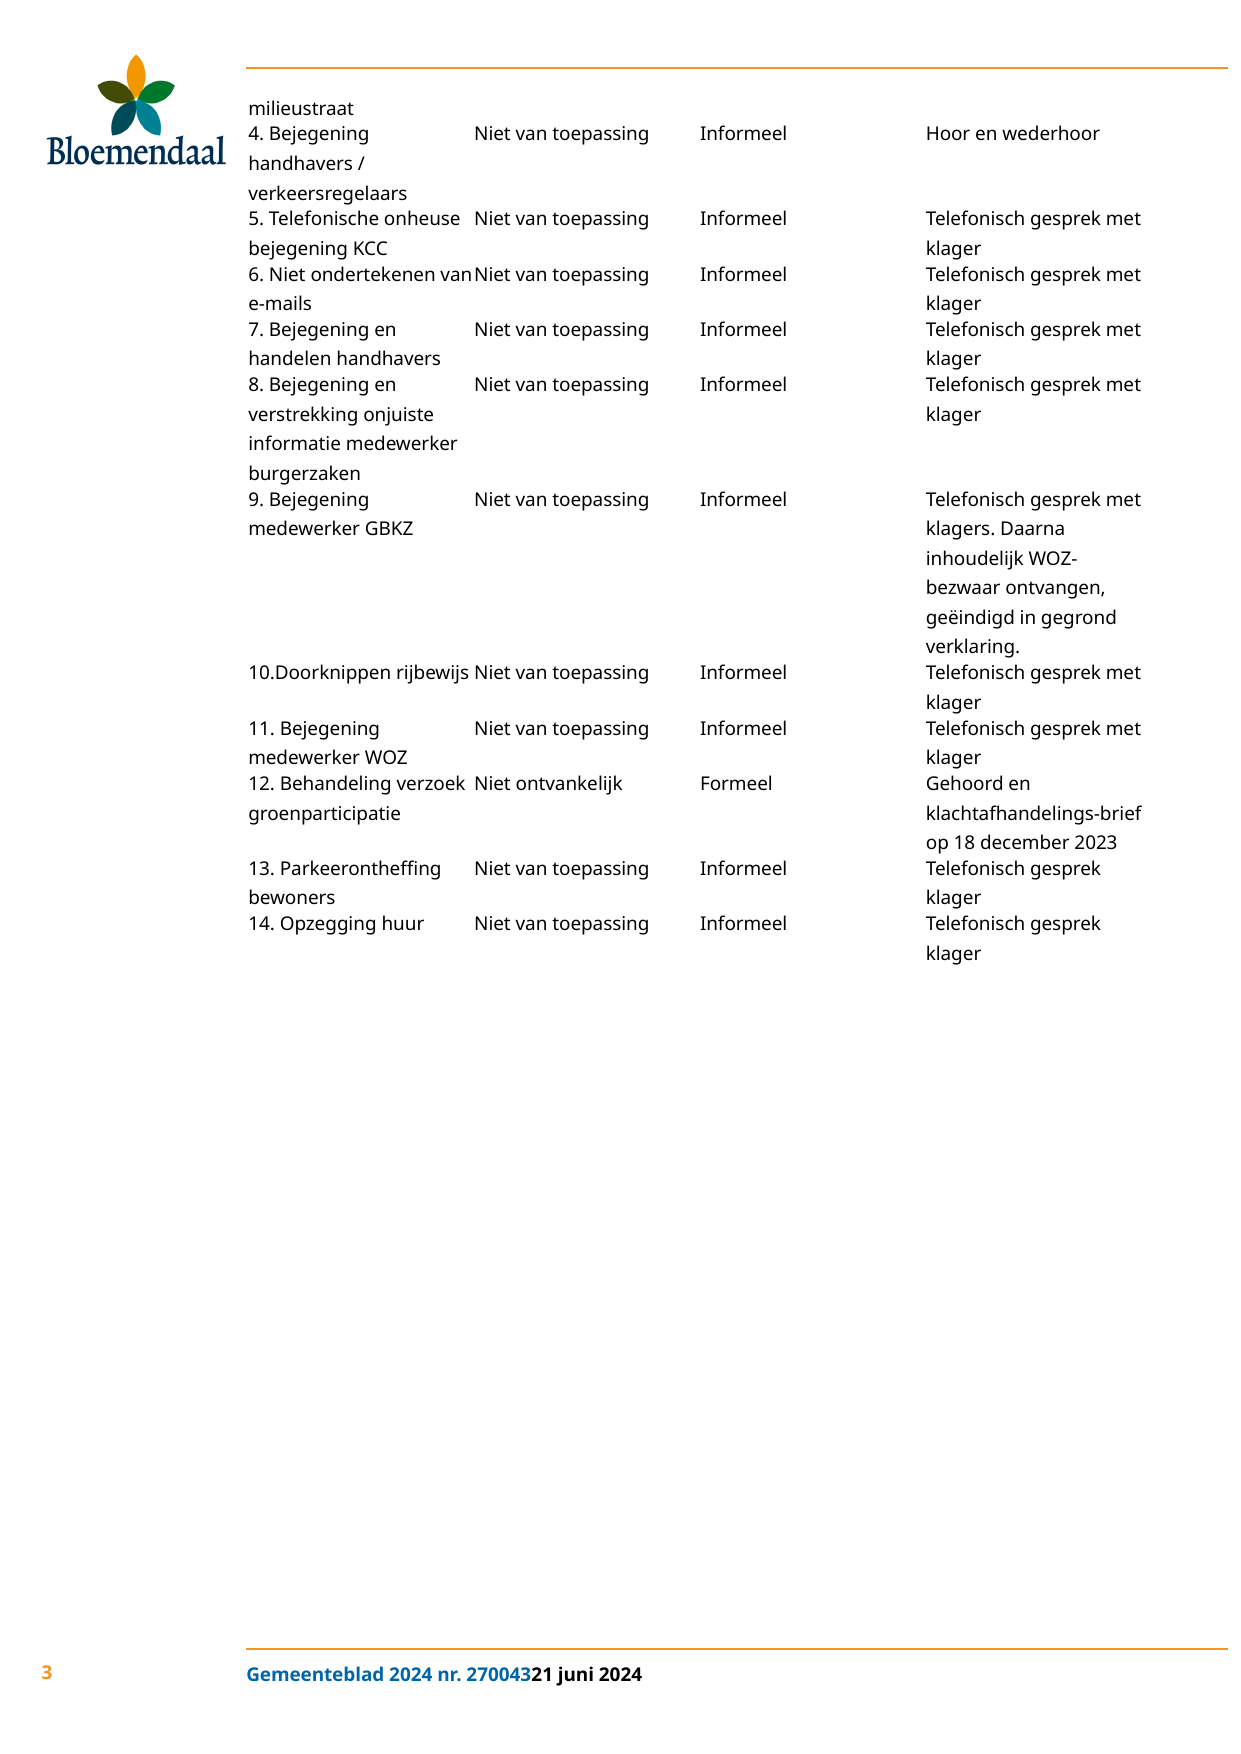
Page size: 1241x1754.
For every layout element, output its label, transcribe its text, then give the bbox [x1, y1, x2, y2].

table_cell Telefonisch gesprek met klager [926, 261, 1152, 316]
table_cell Telefonisch gesprek klager [926, 910, 1152, 966]
table_cell 5. Telefonische onheuse bejegening KCC [248, 205, 474, 261]
table_cell Informeel [700, 316, 926, 371]
table_cell Informeel [700, 486, 926, 659]
picture [41, 47, 231, 172]
table_cell Niet van toepassing [474, 660, 700, 715]
table_cell Niet van toepassing [474, 371, 700, 486]
table_cell 6. Niet ondertekenen van e-mails [248, 261, 474, 316]
table_cell Niet van toepassing [474, 205, 700, 261]
table_cell Niet van toepassing [474, 261, 700, 316]
table_cell 13. Parkeerontheffing bewoners [248, 855, 474, 910]
table_cell 14. Opzegging huur [248, 910, 474, 966]
table_cell Hoor en wederhoor [926, 121, 1152, 205]
table_cell Niet van toepassing [474, 486, 700, 659]
table_cell Informeel [700, 910, 926, 966]
table_cell 4. Bejegening handhavers / verkeersregelaars [248, 121, 474, 205]
table_cell Informeel [700, 715, 926, 770]
table_cell milieustraat [248, 95, 474, 121]
table_cell Formeel [700, 770, 926, 855]
table_cell Telefonisch gesprek met klagers. Daarna inhoudelijk WOZ-bezwaar ontvangen, geëindigd in gegrond verklaring. [926, 486, 1152, 659]
table_cell [700, 95, 926, 121]
table_cell Niet van toepassing [474, 316, 700, 371]
table_cell Telefonisch gesprek met klager [926, 371, 1152, 486]
table_cell 12. Behandeling verzoek groenparticipatie [248, 770, 474, 855]
table_cell Niet ontvankelijk [474, 770, 700, 855]
table_cell Niet van toepassing [474, 121, 700, 205]
table_cell 8. Bejegening en verstrekking onjuiste informatie medewerker burgerzaken [248, 371, 474, 486]
table_cell Informeel [700, 121, 926, 205]
table_cell Informeel [700, 660, 926, 715]
table_cell [474, 95, 700, 121]
table_cell [926, 95, 1152, 121]
table_cell Informeel [700, 261, 926, 316]
table_cell 7. Bejegening en handelen handhavers [248, 316, 474, 371]
table_cell Telefonisch gesprek klager [926, 855, 1152, 910]
table_cell 9. Bejegening medewerker GBKZ [248, 486, 474, 659]
table_cell 10.Doorknippen rijbewijs [248, 660, 474, 715]
table_cell Niet van toepassing [474, 855, 700, 910]
table_cell Telefonisch gesprek met klager [926, 715, 1152, 770]
table_cell Gehoord en klachtafhandelings-brief op 18 december 2023 [926, 770, 1152, 855]
table_cell Niet van toepassing [474, 910, 700, 966]
table_cell Informeel [700, 205, 926, 261]
table_cell Niet van toepassing [474, 715, 700, 770]
table_cell Telefonisch gesprek met klager [926, 316, 1152, 371]
table_cell Informeel [700, 855, 926, 910]
table_cell Telefonisch gesprek met klager [926, 660, 1152, 715]
table_cell Informeel [700, 371, 926, 486]
table_cell 11. Bejegening medewerker WOZ [248, 715, 474, 770]
table_cell Telefonisch gesprek met klager [926, 205, 1152, 261]
